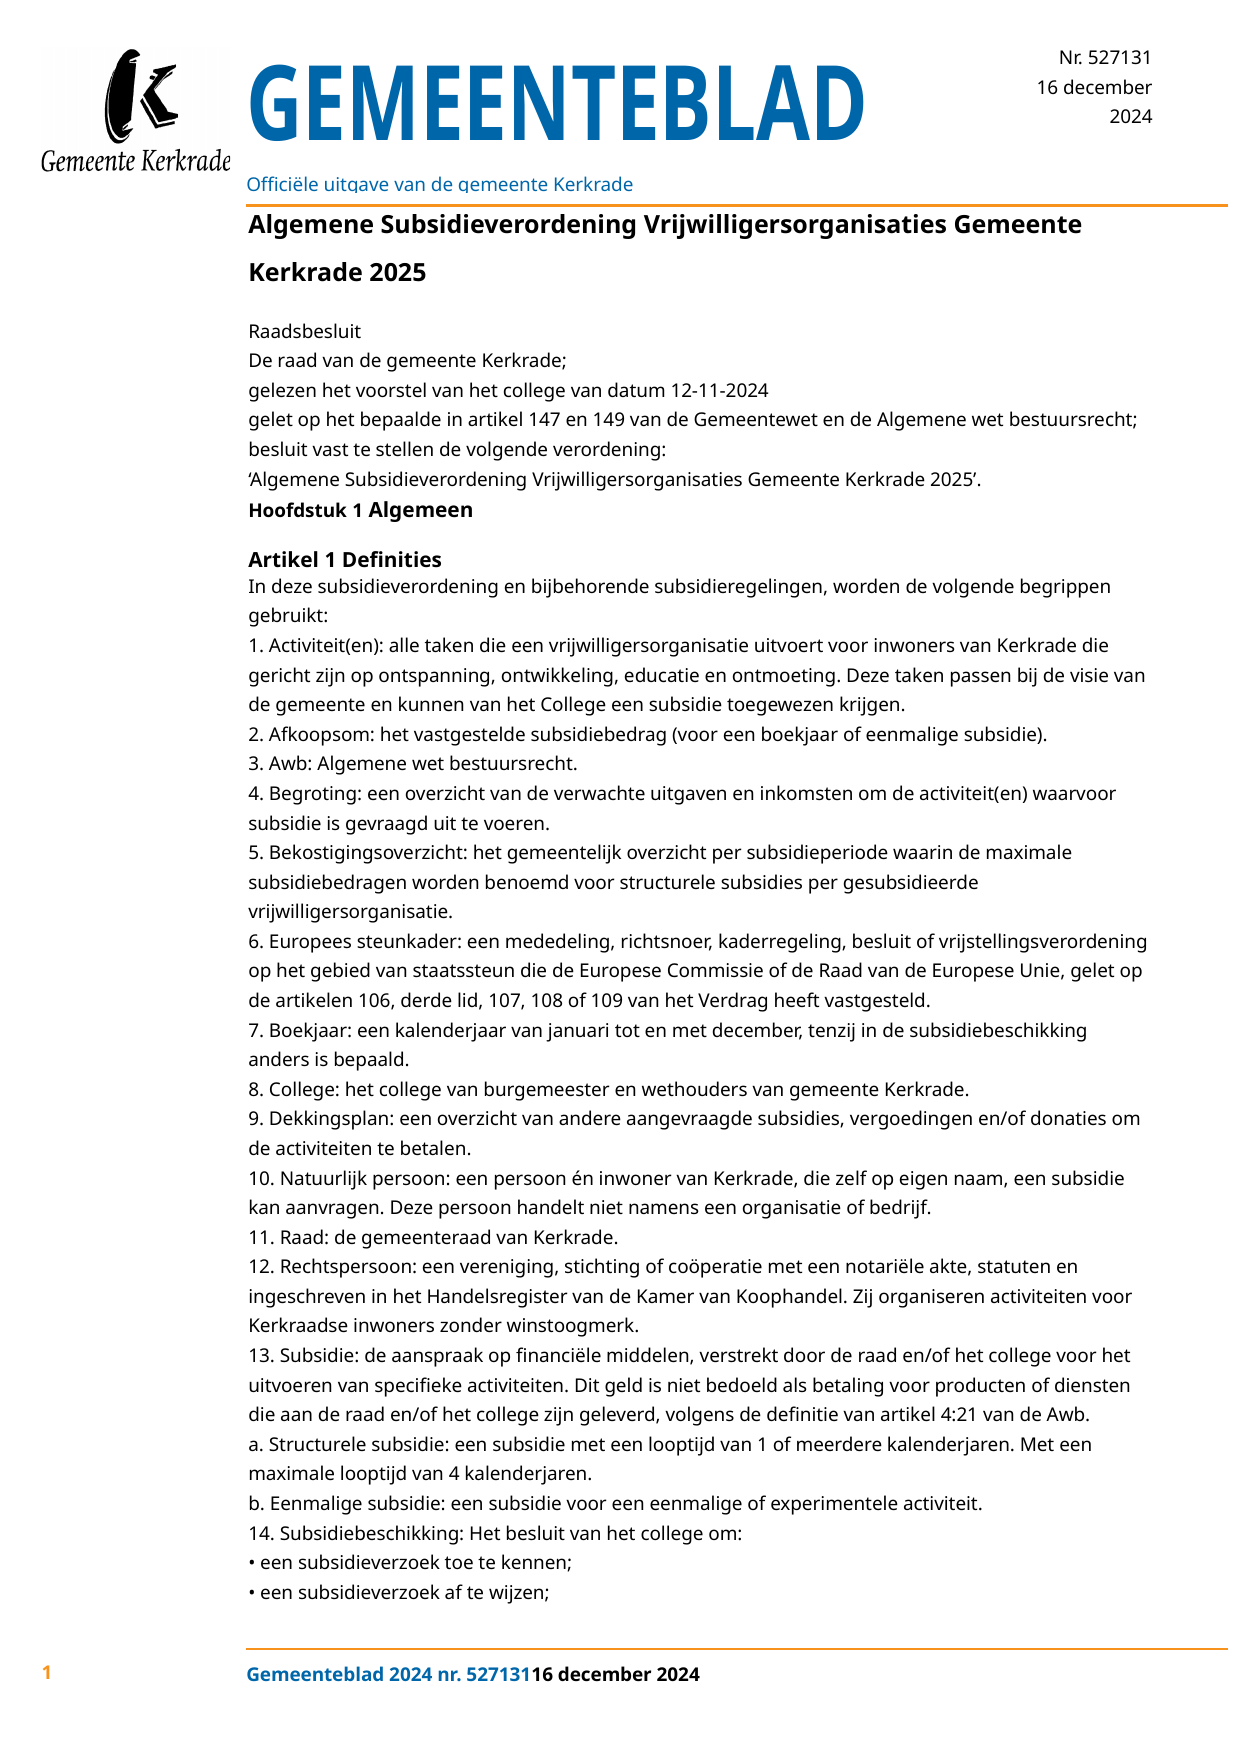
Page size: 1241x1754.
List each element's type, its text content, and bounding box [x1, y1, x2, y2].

text 3. Awb: Algemene wet bestuursrecht. [248, 751, 1152, 776]
text ‘Algemene Subsidieverordening Vrijwilligersorganisaties Gemeente Kerkrade 2025’. [248, 466, 1152, 492]
text 13. Subsidie: de aanspraak op financiële middelen, verstrekt door de raad en/of het college voor het uitvoeren van specifieke activiteiten. Dit geld is niet bedoeld als betaling voor producten of diensten die aan de raad en/of het college zijn geleverd, volgens de definitie van artikel 4:21 van de Awb. [248, 1342, 1152, 1427]
text • een subsidieverzoek af te wijzen; [248, 1579, 1152, 1605]
text 8. College: het college van burgemeester en wethouders van gemeente Kerkrade. [248, 1076, 1152, 1102]
text Hoofdstuk 1 Algemeen [248, 495, 1152, 524]
text 2. Afkoopsom: het vastgestelde subsidiebedrag (voor een boekjaar of eenmalige subsidie). [248, 721, 1152, 747]
text gelet op het bepaalde in artikel 147 en 149 van de Gemeentewet en de Algemene wet bestuursrecht; [248, 407, 1152, 432]
picture [41, 47, 231, 172]
text De raad van de gemeente Kerkrade; [248, 347, 1152, 373]
text 10. Natuurlijk persoon: een persoon én inwoner van Kerkrade, die zelf op eigen naam, een subsidie kan aanvragen. Deze persoon handelt niet namens een organisatie of bedrijf. [248, 1165, 1152, 1220]
text a. Structurele subsidie: een subsidie met een looptijd van 1 of meerdere kalenderjaren. Met een maximale looptijd van 4 kalenderjaren. [248, 1431, 1152, 1486]
text Artikel 1 Definities [248, 545, 1152, 573]
text gelezen het voorstel van het college van datum 12-11-2024 [248, 377, 1152, 403]
text 1. Activiteit(en): alle taken die een vrijwilligersorganisatie uitvoert voor inwoners van Kerkrade die gericht zijn op ontspanning, ontwikkeling, educatie en ontmoeting. Deze taken passen bij de visie van de gemeente en kunnen van het College een subsidie toegewezen krijgen. [248, 632, 1152, 717]
text 5. Bekostigingsoverzicht: het gemeentelijk overzicht per subsidieperiode waarin de maximale subsidiebedragen worden benoemd voor structurele subsidies per gesubsidieerde vrijwilligersorganisatie. [248, 839, 1152, 924]
text 6. Europees steunkader: een mededeling, richtsnoer, kaderregeling, besluit of vrijstellingsverordening op het gebied van staatssteun die de Europese Commissie of de Raad van de Europese Unie, gelet op de artikelen 106, derde lid, 107, 108 of 109 van het Verdrag heeft vastgesteld. [248, 928, 1152, 1013]
text Algemene Subsidieverordening Vrijwilligersorganisaties Gemeente Kerkrade 2025 [248, 207, 1152, 288]
text • een subsidieverzoek toe te kennen; [248, 1549, 1152, 1575]
text 11. Raad: de gemeenteraad van Kerkrade. [248, 1224, 1152, 1250]
text 7. Boekjaar: een kalenderjaar van januari tot en met december, tenzij in de subsidiebeschikking anders is bepaald. [248, 1017, 1152, 1072]
text 9. Dekkingsplan: een overzicht van andere aangevraagde subsidies, vergoedingen en/of donaties om de activiteiten te betalen. [248, 1106, 1152, 1161]
text Raadsbesluit [248, 318, 1152, 344]
text In deze subsidieverordening en bijbehorende subsidieregelingen, worden de volgende begrippen gebruikt: [248, 573, 1152, 628]
text b. Eenmalige subsidie: een subsidie voor een eenmalige of experimentele activiteit. [248, 1490, 1152, 1516]
text 14. Subsidiebeschikking: Het besluit van het college om: [248, 1520, 1152, 1546]
text 4. Begroting: een overzicht van de verwachte uitgaven en inkomsten om de activiteit(en) waarvoor subsidie is gevraagd uit te voeren. [248, 780, 1152, 836]
text 12. Rechtspersoon: een vereniging, stichting of coöperatie met een notariële akte, statuten en ingeschreven in het Handelsregister van de Kamer van Koophandel. Zij organiseren activiteiten voor Kerkraadse inwoners zonder winstoogmerk. [248, 1253, 1152, 1338]
text besluit vast te stellen de volgende verordening: [248, 436, 1152, 462]
